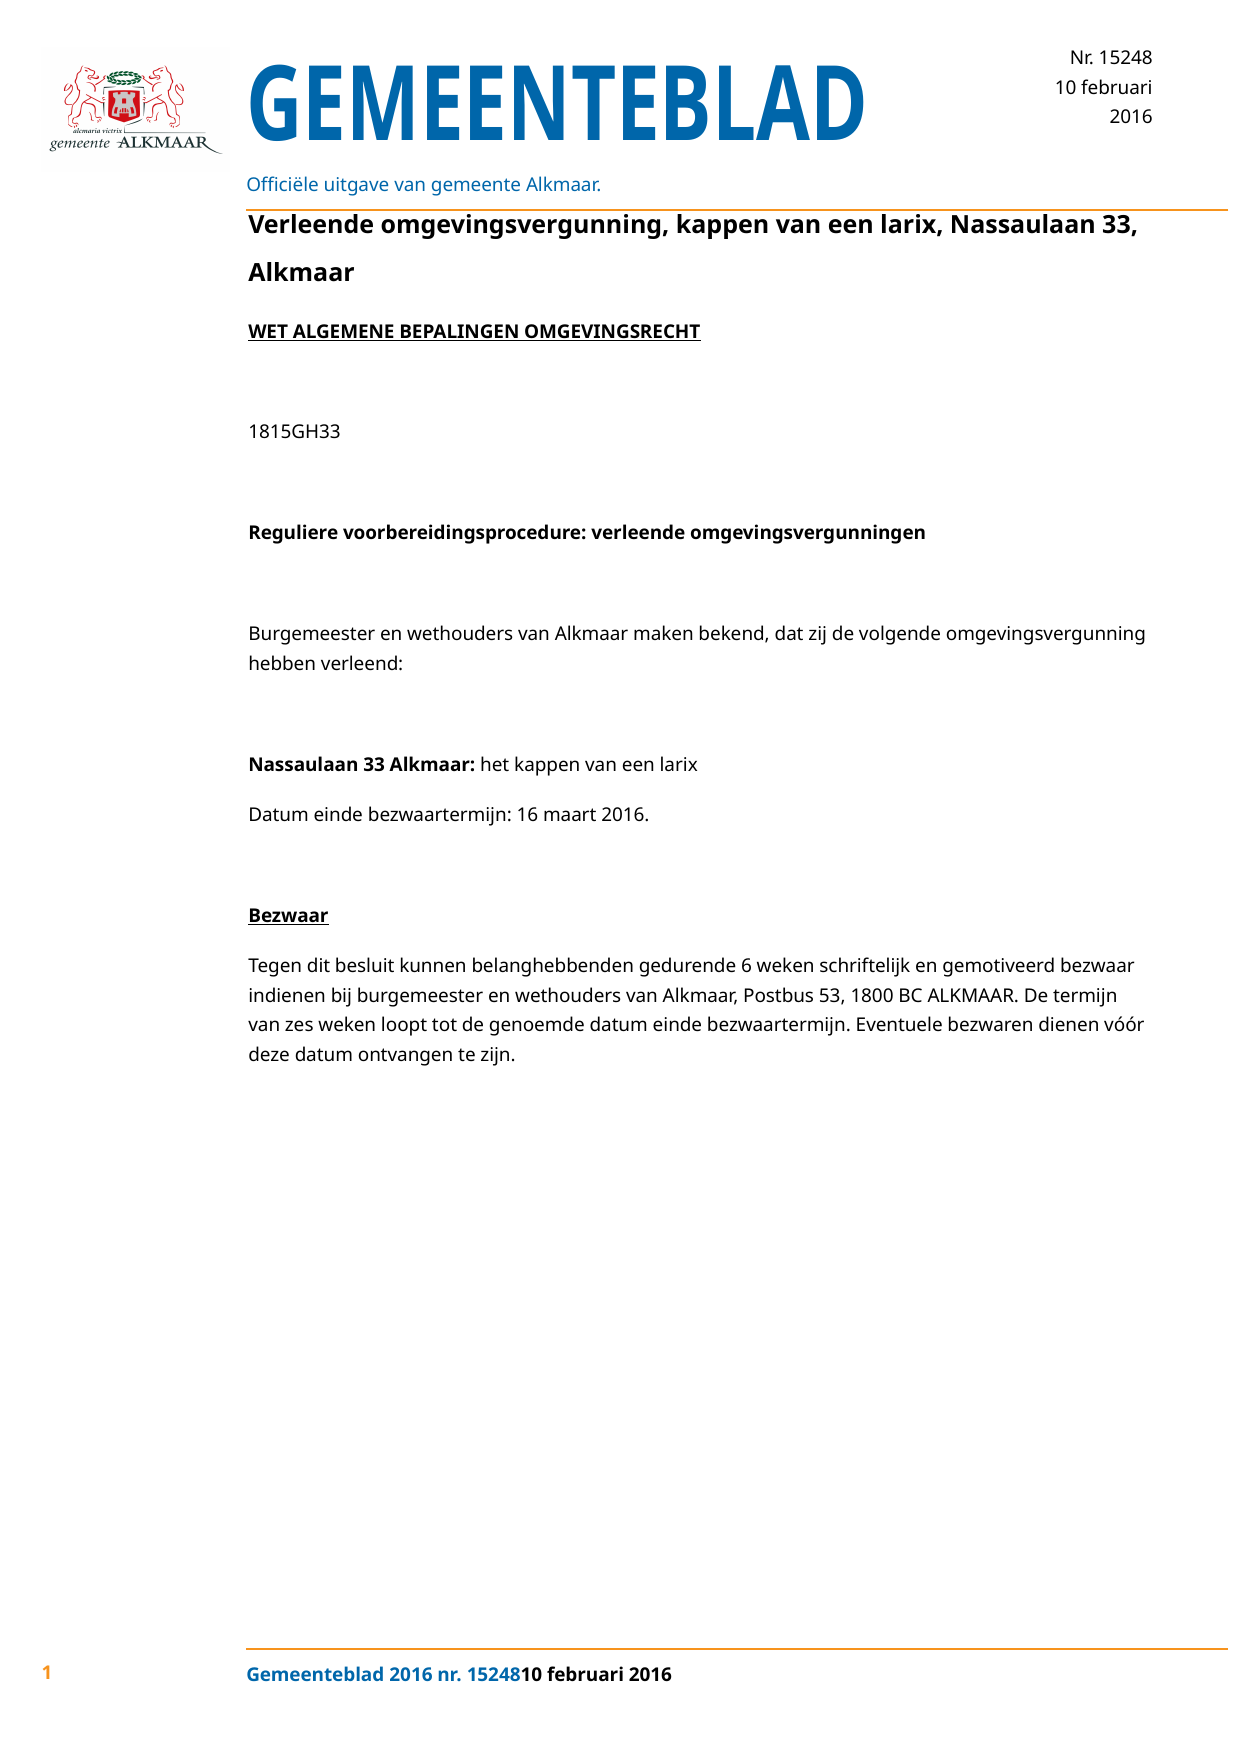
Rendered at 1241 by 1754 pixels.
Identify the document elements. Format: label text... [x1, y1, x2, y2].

text 1815GH33 [248, 419, 1152, 444]
picture [41, 47, 231, 172]
text Burgemeester en wethouders van Alkmaar maken bekend, dat zij de volgende omgevingsvergunning hebben verleend: [248, 620, 1152, 676]
text WET ALGEMENE BEPALINGEN OMGEVINGSRECHT [248, 318, 1152, 344]
text Verleende omgevingsvergunning, kappen van een larix, Nassaulaan 33, Alkmaar [248, 211, 1152, 288]
text Tegen dit besluit kunnen belanghebbenden gedurende 6 weken schriftelijk en gemotiveerd bezwaar indienen bij burgemeester en wethouders van Alkmaar, Postbus 53, 1800 BC ALKMAAR. De termijn van zes weken loopt tot de genoemde datum einde bezwaartermijn. Eventuele bezwaren dienen vóór deze datum ontvangen te zijn. [248, 952, 1152, 1067]
text Nassaulaan 33 Alkmaar: het kappen van een larix [248, 751, 1152, 777]
text Bezwaar [248, 902, 1152, 928]
text Datum einde bezwaartermijn: 16 maart 2016. [248, 801, 1152, 827]
text Reguliere voorbereidingsprocedure: verleende omgevingsvergunningen [248, 519, 1152, 545]
